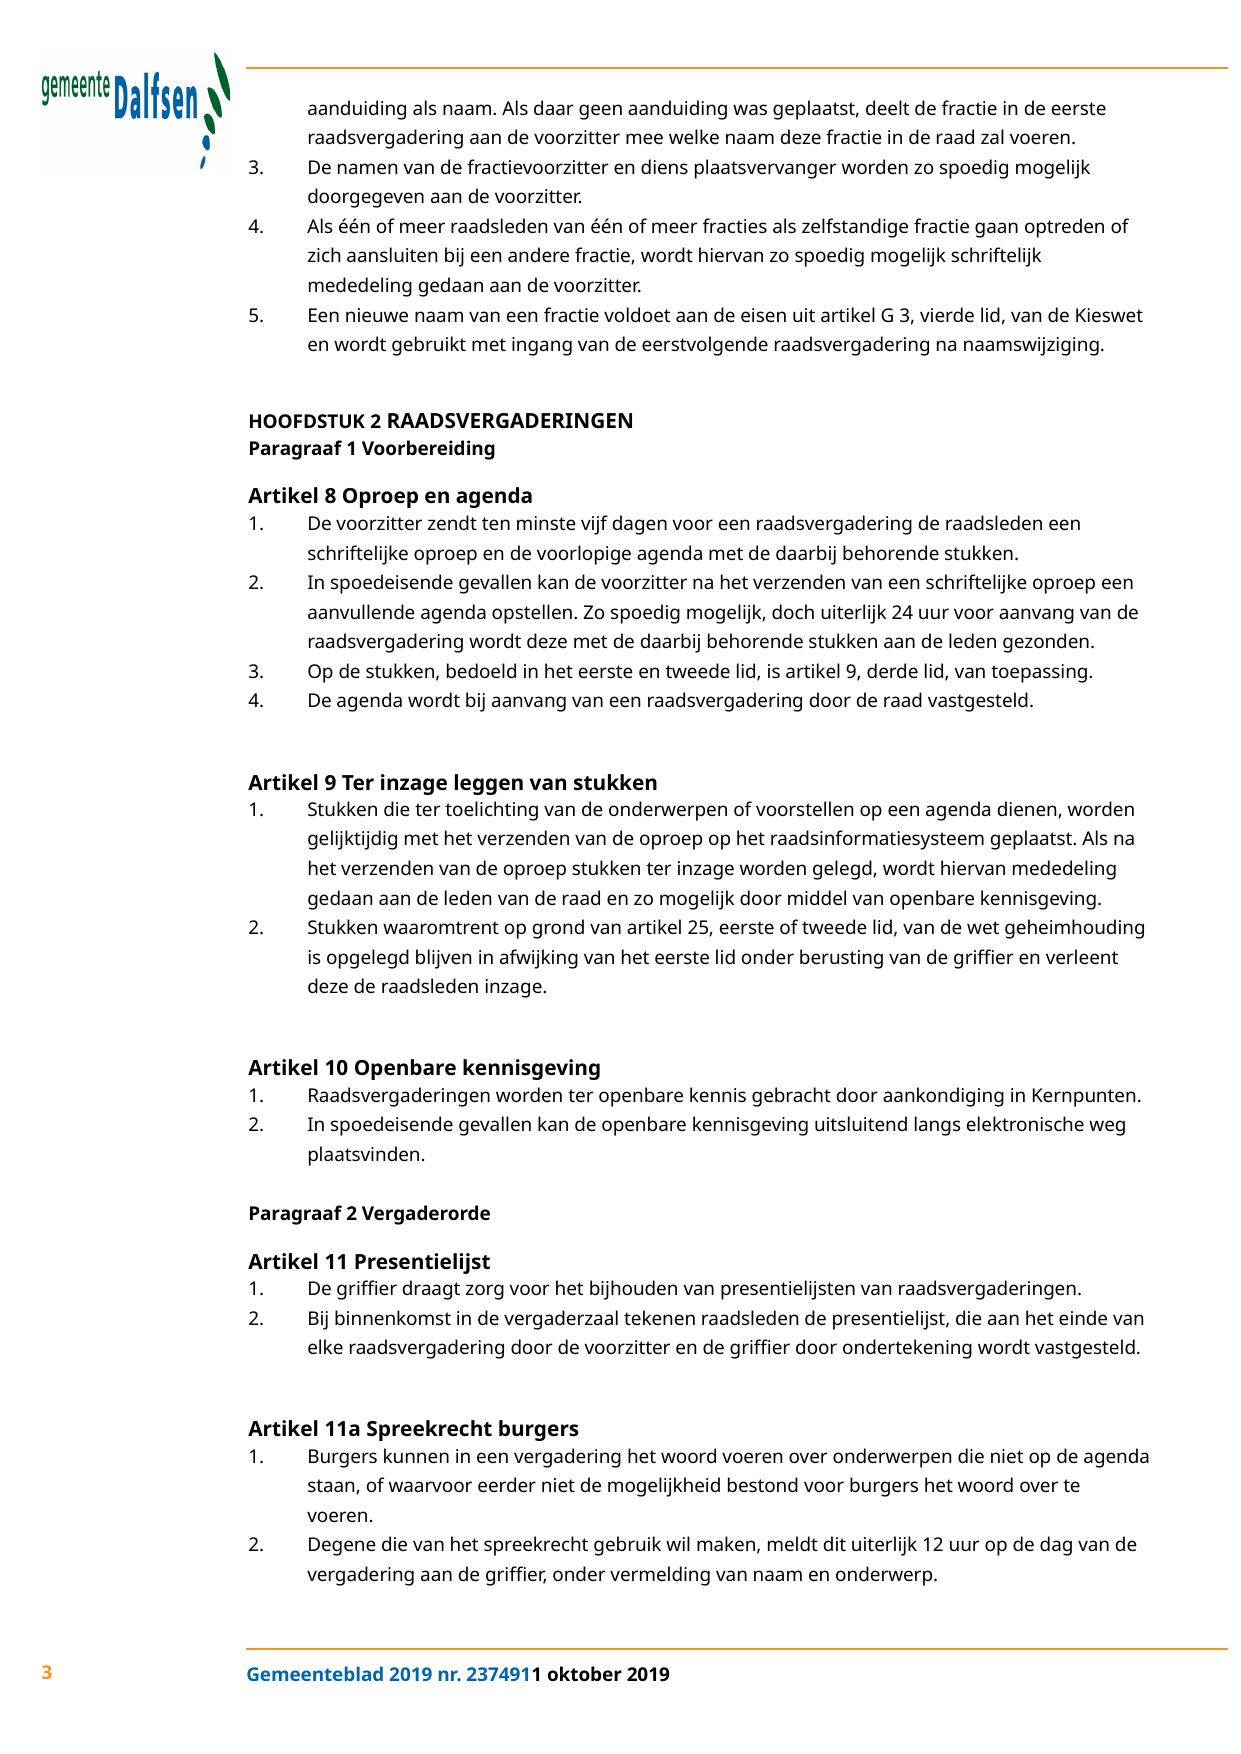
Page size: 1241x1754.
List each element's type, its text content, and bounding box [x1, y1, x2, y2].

list De voorzitter zendt ten minste vijf dagen voor een raadsvergadering de raadsleden een schriftelijke oproep en de voorlopige agenda met de daarbij behorende stukken. [248, 510, 1152, 565]
list De namen van de fractievoorzitter en diens plaatsvervanger worden zo spoedig mogelijk doorgegeven aan de voorzitter. [248, 154, 1152, 209]
text Paragraaf 2 Vergaderorde [248, 1200, 1152, 1226]
text Artikel 10 Openbare kennisgeving [248, 1053, 1152, 1082]
text HOOFDSTUK 2 RAADSVERGADERINGEN [248, 407, 1152, 435]
list Degene die van het spreekrecht gebruik wil maken, meldt dit uiterlijk 12 uur op de dag van de vergadering aan de griffier, onder vermelding van naam en onderwerp. [248, 1532, 1152, 1587]
list Stukken waaromtrent op grond van artikel 25, eerste of tweede lid, van de wet geheimhouding is opgelegd blijven in afwijking van het eerste lid onder berusting van de griffier en verleent deze de raadsleden inzage. [248, 914, 1152, 999]
text Paragraaf 1 Voorbereiding [248, 435, 1152, 461]
list Burgers kunnen in een vergadering het woord voeren over onderwerpen die niet op de agenda staan, of waarvoor eerder niet de mogelijkheid bestond voor burgers het woord over te voeren. [248, 1443, 1152, 1528]
list Een nieuwe naam van een fractie voldoet aan de eisen uit artikel G 3, vierde lid, van de Kieswet en wordt gebruikt met ingang van de eerstvolgende raadsvergadering na naamswijziging. [248, 302, 1152, 357]
text Artikel 11a Spreekrecht burgers [248, 1414, 1152, 1443]
text Artikel 9 Ter inzage leggen van stukken [248, 768, 1152, 796]
list De agenda wordt bij aanvang van een raadsvergadering door de raad vastgesteld. [248, 688, 1152, 713]
list aanduiding als naam. Als daar geen aanduiding was geplaatst, deelt de fractie in de eerste raadsvergadering aan de voorzitter mee welke naam deze fractie in de raad zal voeren. [248, 95, 1152, 150]
list Op de stukken, bedoeld in het eerste en tweede lid, is artikel 9, derde lid, van toepassing. [248, 658, 1152, 684]
list Als één of meer raadsleden van één of meer fracties als zelfstandige fractie gaan optreden of zich aansluiten bij een andere fractie, wordt hiervan zo spoedig mogelijk schriftelijk mededeling gedaan aan de voorzitter. [248, 213, 1152, 298]
text Artikel 8 Oproep en agenda [248, 482, 1152, 510]
list De griffier draagt zorg voor het bijhouden van presentielijsten van raadsvergaderingen. [248, 1275, 1152, 1301]
text Artikel 11 Presentielijst [248, 1247, 1152, 1275]
list Raadsvergaderingen worden ter openbare kennis gebracht door aankondiging in Kernpunten. [248, 1082, 1152, 1108]
list Stukken die ter toelichting van de onderwerpen of voorstellen op een agenda dienen, worden gelijktijdig met het verzenden van de oproep op het raadsinformatiesysteem geplaatst. Als na het verzenden van de oproep stukken ter inzage worden gelegd, wordt hiervan mededeling gedaan aan de leden van de raad en zo mogelijk door middel van openbare kennisgeving. [248, 796, 1152, 911]
list In spoedeisende gevallen kan de voorzitter na het verzenden van een schriftelijke oproep een aanvullende agenda opstellen. Zo spoedig mogelijk, doch uiterlijk 24 uur voor aanvang van de raadsvergadering wordt deze met de daarbij behorende stukken aan de leden gezonden. [248, 569, 1152, 654]
list In spoedeisende gevallen kan de openbare kennisgeving uitsluitend langs elektronische weg plaatsvinden. [248, 1112, 1152, 1167]
list Bij binnenkomst in de vergaderzaal tekenen raadsleden de presentielijst, die aan het einde van elke raadsvergadering door de voorzitter en de griffier door ondertekening wordt vastgesteld. [248, 1305, 1152, 1360]
picture [41, 47, 231, 172]
